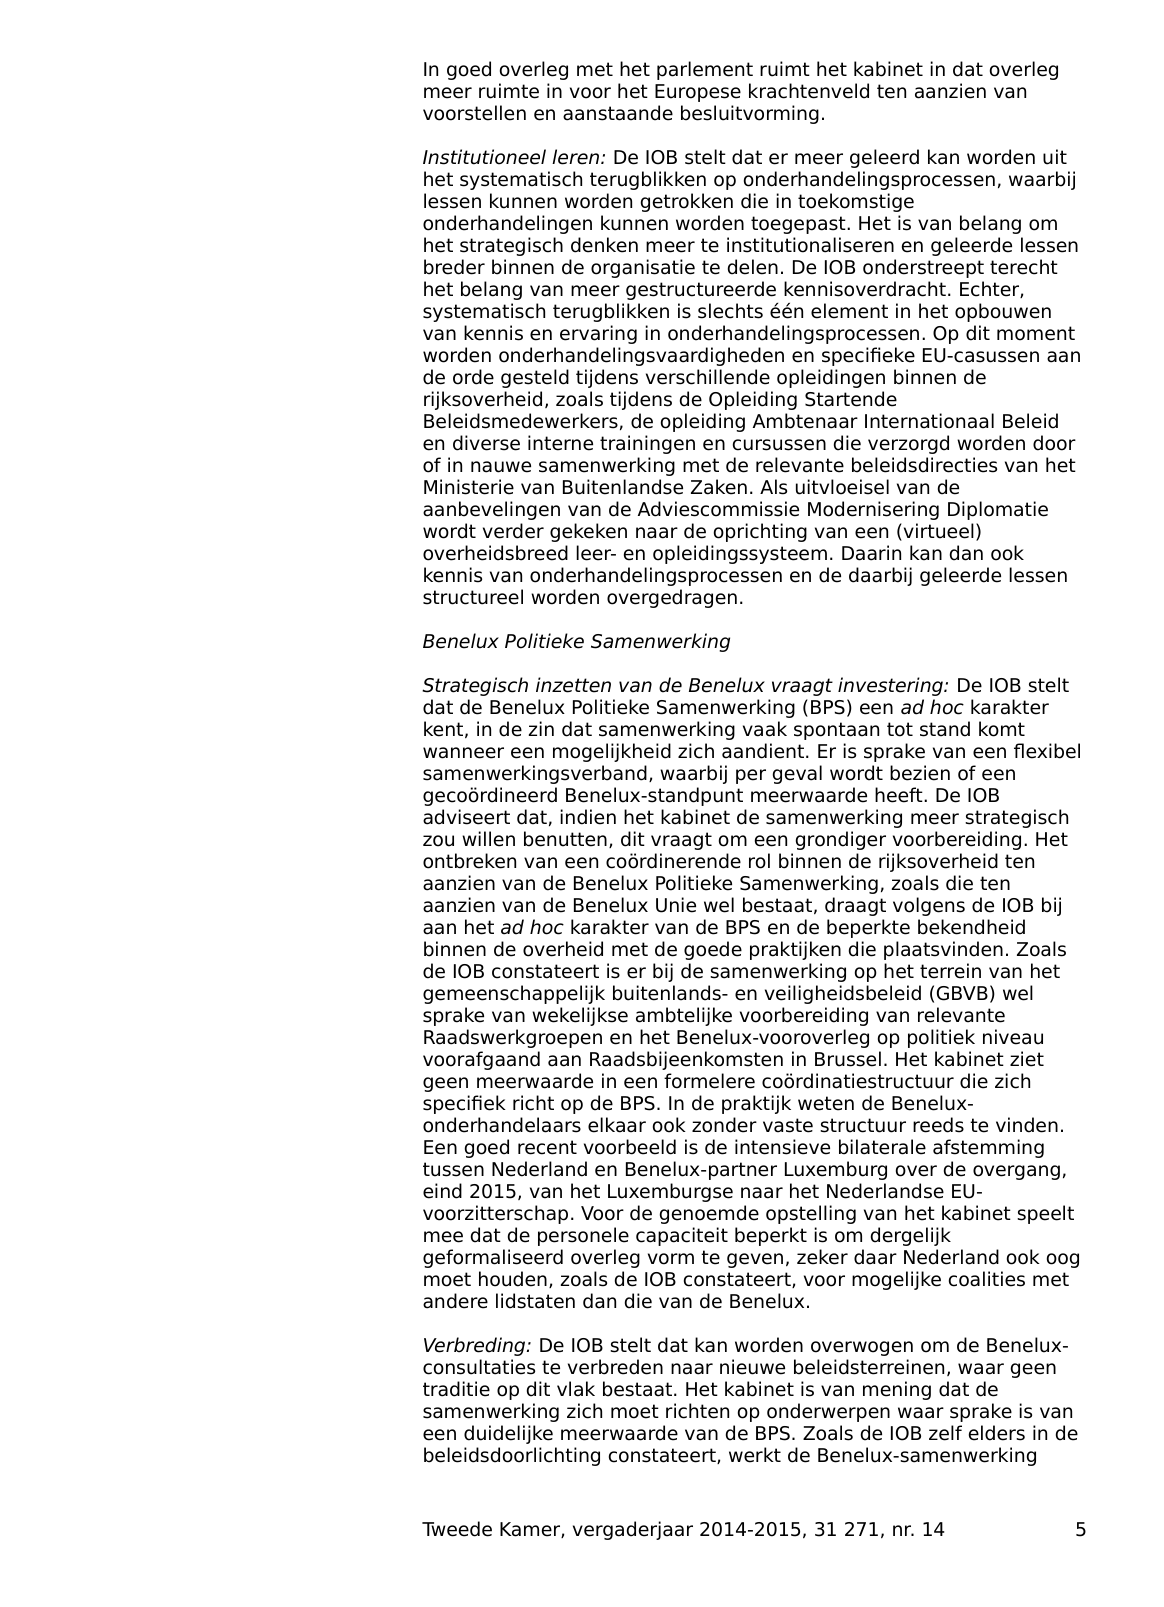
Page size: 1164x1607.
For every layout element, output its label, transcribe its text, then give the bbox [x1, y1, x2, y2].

text Verbreding: De IOB stelt dat kan worden overwogen om de Benelux-consultaties te verbreden naar nieuwe beleidsterreinen, waar geen traditie op dit vlak bestaat. Het kabinet is van mening dat de samenwerking zich moet richten op onderwerpen waar sprake is van een duidelijke meerwaarde van de BPS. Zoals de IOB zelf elders in de beleidsdoorlichting constateert, werkt de Benelux-samenwerking [422, 1335, 1087, 1467]
text In goed overleg met het parlement ruimt het kabinet in dat overleg meer ruimte in voor het Europese krachtenveld ten aanzien van voorstellen en aanstaande besluitvorming. [422, 59, 1087, 125]
subtitle Benelux Politieke Samenwerking [422, 631, 1087, 653]
text Institutioneel leren: De IOB stelt dat er meer geleerd kan worden uit het systematisch terugblikken op onderhandelingsprocessen, waarbij lessen kunnen worden getrokken die in toekomstige onderhandelingen kunnen worden toegepast. Het is van belang om het strategisch denken meer te institutionaliseren en geleerde lessen breder binnen de organisatie te delen. De IOB onderstreept terecht het belang van meer gestructureerde kennisoverdracht. Echter, systematisch terugblikken is slechts één element in het opbouwen van kennis en ervaring in onderhandelingsprocessen. Op dit moment worden onderhandelingsvaardigheden en specifieke EU-casussen aan de orde gesteld tijdens verschillende opleidingen binnen de rijksoverheid, zoals tijdens de Opleiding Startende Beleidsmedewerkers, de opleiding Ambtenaar Internationaal Beleid en diverse interne trainingen en cursussen die verzorgd worden door of in nauwe samenwerking met de relevante beleidsdirecties van het Ministerie van Buitenlandse Zaken. Als uitvloeisel van de aanbevelingen van de Adviescommissie Modernisering Diplomatie wordt verder gekeken naar de oprichting van een (virtueel) overheidsbreed leer- en opleidingssysteem. Daarin kan dan ook kennis van onderhandelingsprocessen en de daarbij geleerde lessen structureel worden overgedragen. [422, 147, 1087, 609]
text Strategisch inzetten van de Benelux vraagt investering: De IOB stelt dat de Benelux Politieke Samenwerking (BPS) een ad hoc karakter kent, in de zin dat samenwerking vaak spontaan tot stand komt wanneer een mogelijkheid zich aandient. Er is sprake van een flexibel samenwerkingsverband, waarbij per geval wordt bezien of een gecoördineerd Benelux-standpunt meerwaarde heeft. De IOB adviseert dat, indien het kabinet de samenwerking meer strategisch zou willen benutten, dit vraagt om een grondiger voorbereiding. Het ontbreken van een coördinerende rol binnen de rijksoverheid ten aanzien van de Benelux Politieke Samenwerking, zoals die ten aanzien van de Benelux Unie wel bestaat, draagt volgens de IOB bij aan het ad hoc karakter van de BPS en de beperkte bekendheid binnen de overheid met de goede praktijken die plaatsvinden. Zoals de IOB constateert is er bij de samenwerking op het terrein van het gemeenschappelijk buitenlands- en veiligheidsbeleid (GBVB) wel sprake van wekelijkse ambtelijke voorbereiding van relevante Raadswerkgroepen en het Benelux-vooroverleg op politiek niveau voorafgaand aan Raadsbijeenkomsten in Brussel. Het kabinet ziet geen meerwaarde in een formelere coördinatiestructuur die zich specifiek richt op de BPS. In de praktijk weten de Benelux-onderhandelaars elkaar ook zonder vaste structuur reeds te vinden. Een goed recent voorbeeld is de intensieve bilaterale afstemming tussen Nederland en Benelux-partner Luxemburg over de overgang, eind 2015, van het Luxemburgse naar het Nederlandse EU-voorzitterschap. Voor de genoemde opstelling van het kabinet speelt mee dat de personele capaciteit beperkt is om dergelijk geformaliseerd overleg vorm te geven, zeker daar Nederland ook oog moet houden, zoals de IOB constateert, voor mogelijke coalities met andere lidstaten dan die van de Benelux. [422, 675, 1087, 1312]
